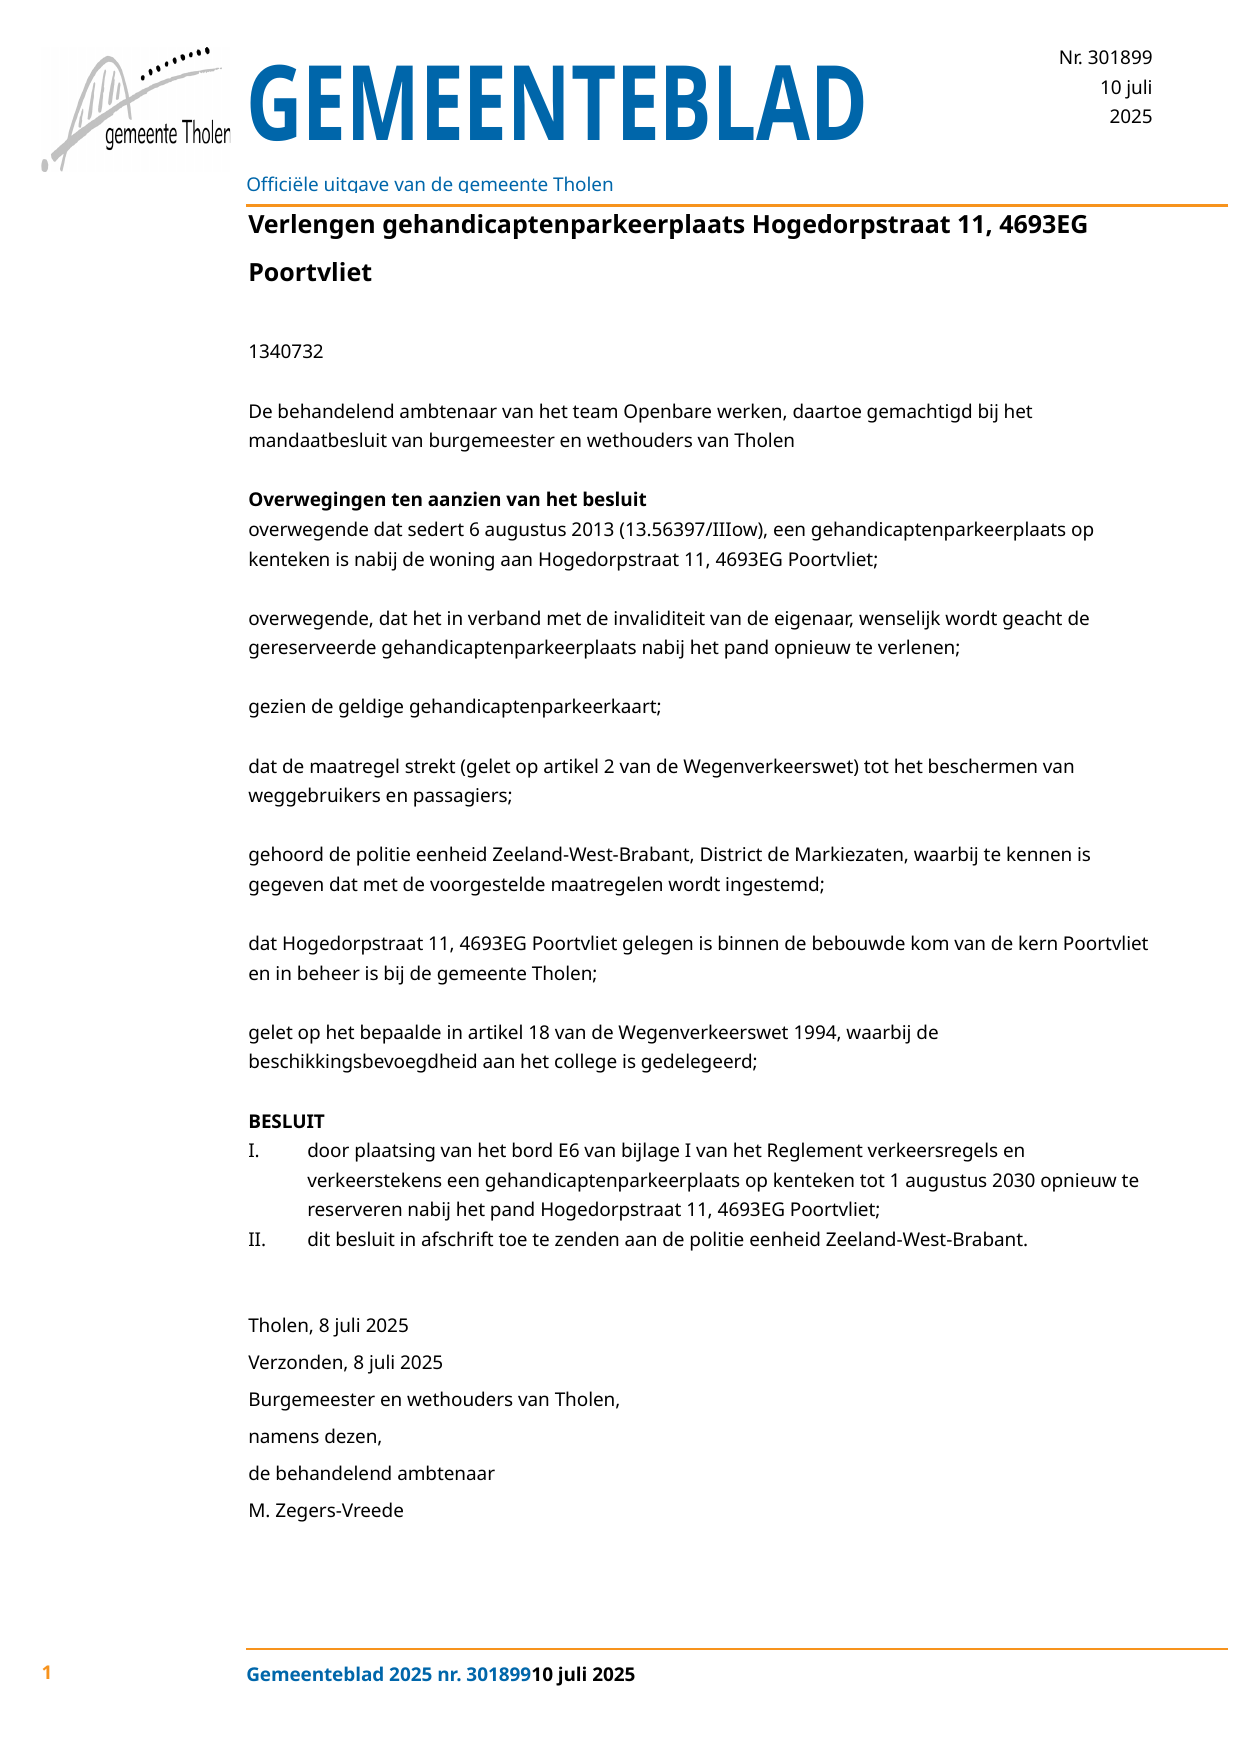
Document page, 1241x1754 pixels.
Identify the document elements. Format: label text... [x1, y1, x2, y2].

text dat de maatregel strekt (gelet op artikel 2 van de Wegenverkeerswet) tot het beschermen van weggebruikers en passagiers; [248, 753, 1152, 808]
text gelet op het bepaalde in artikel 18 van de Wegenverkeerswet 1994, waarbij de beschikkingsbevoegdheid aan het college is gedelegeerd; [248, 1019, 1152, 1074]
text Burgemeester en wethouders van Tholen, [248, 1391, 1152, 1410]
text dat Hogedorpstraat 11, 4693EG Poortvliet gelegen is binnen de bebouwde kom van de kern Poortvliet en in beheer is bij de gemeente Tholen; [248, 930, 1152, 986]
text Verzonden, 8 juli 2025 [248, 1354, 1152, 1373]
text Tholen, 8 juli 2025 [248, 1317, 1152, 1336]
text gezien de geldige gehandicaptenparkeerkaart; [248, 694, 1152, 719]
text overwegende, dat het in verband met de invaliditeit van de eigenaar, wenselijk wordt geacht de gereserveerde gehandicaptenparkeerplaats nabij het pand opnieuw te verlenen; [248, 605, 1152, 660]
text BESLUIT [248, 1108, 1152, 1133]
text M. Zegers-Vreede [248, 1502, 1152, 1521]
list door plaatsing van het bord E6 van bijlage I van het Reglement verkeersregels en verkeerstekens een gehandicaptenparkeerplaats op kenteken tot 1 augustus 2030 opnieuw te reserveren nabij het pand Hogedorpstraat 11, 4693EG Poortvliet; [248, 1137, 1152, 1222]
text Overwegingen ten aanzien van het besluit [248, 487, 1152, 512]
text namens dezen, [248, 1428, 1152, 1447]
text overwegende dat sedert 6 augustus 2013 (13.56397/IIIow), een gehandicaptenparkeerplaats op kenteken is nabij de woning aan Hogedorpstraat 11, 4693EG Poortvliet; [248, 516, 1152, 571]
picture [41, 47, 231, 172]
text 1340732 [248, 339, 1152, 364]
list dit besluit in afschrift toe te zenden aan de politie eenheid Zeeland-West-Brabant. [248, 1226, 1152, 1252]
text de behandelend ambtenaar [248, 1465, 1152, 1484]
text Verlengen gehandicaptenparkeerplaats Hogedorpstraat 11, 4693EG Poortvliet [248, 207, 1152, 288]
text gehoord de politie eenheid Zeeland-West-Brabant, District de Markiezaten, waarbij te kennen is gegeven dat met de voorgestelde maatregelen wordt ingestemd; [248, 842, 1152, 897]
text De behandelend ambtenaar van het team Openbare werken, daartoe gemachtigd bij het mandaatbesluit van burgemeester en wethouders van Tholen [248, 398, 1152, 453]
